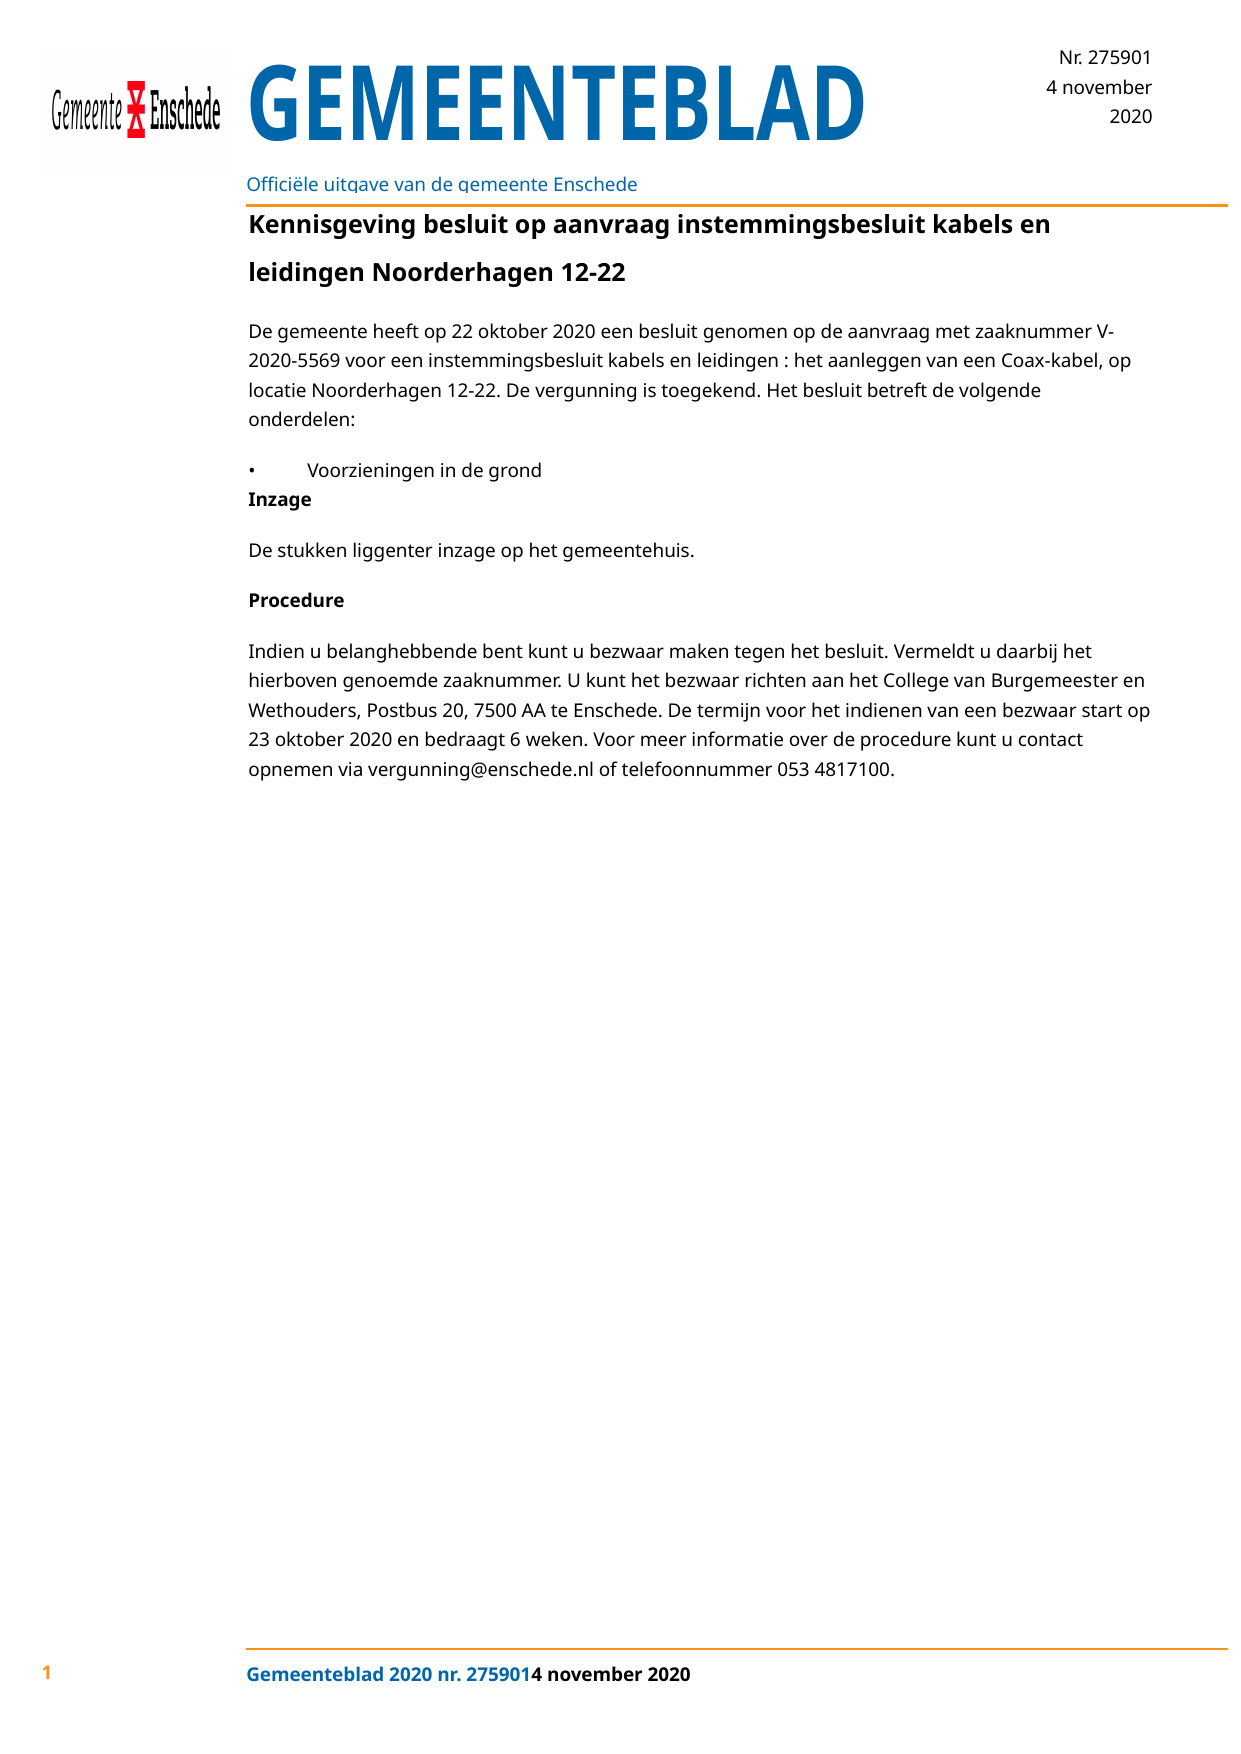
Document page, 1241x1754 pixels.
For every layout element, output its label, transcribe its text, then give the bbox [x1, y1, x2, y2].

text De stukken liggenter inzage op het gemeentehuis. [248, 537, 1152, 563]
text Inzage [248, 487, 1152, 512]
text Indien u belanghebbende bent kunt u bezwaar maken tegen het besluit. Vermeldt u daarbij het hierboven genoemde zaaknummer. U kunt het bezwaar richten aan het College van Burgemees­ter en Wethouders, Postbus 20, 7500 AA te Enschede. De termijn voor het indienen van een bezwaar start op 23 oktober 2020 en bedraagt 6 weken. Voor meer informatie over de procedure kunt u contact opnemen via vergunning@enschede.nl of telefoonnummer 053 4817100. [248, 638, 1152, 782]
text Procedure [248, 587, 1152, 613]
text De gemeente heeft op 22 oktober 2020 een besluit genomen op de aanvraag met zaaknummer V-2020-5569 voor een instemmingsbesluit kabels en leidingen : het aanleggen van een Coax-kabel, op locatie Noorderhagen 12-22. De vergunning is toegekend. Het besluit betreft de volgende onderdelen: [248, 318, 1152, 432]
text Kennisgeving besluit op aanvraag instemmingsbesluit kabels en leidingen Noorderhagen 12-22 [248, 207, 1152, 288]
list Voorzieningen in de grond [248, 457, 1152, 483]
picture [41, 47, 231, 172]
